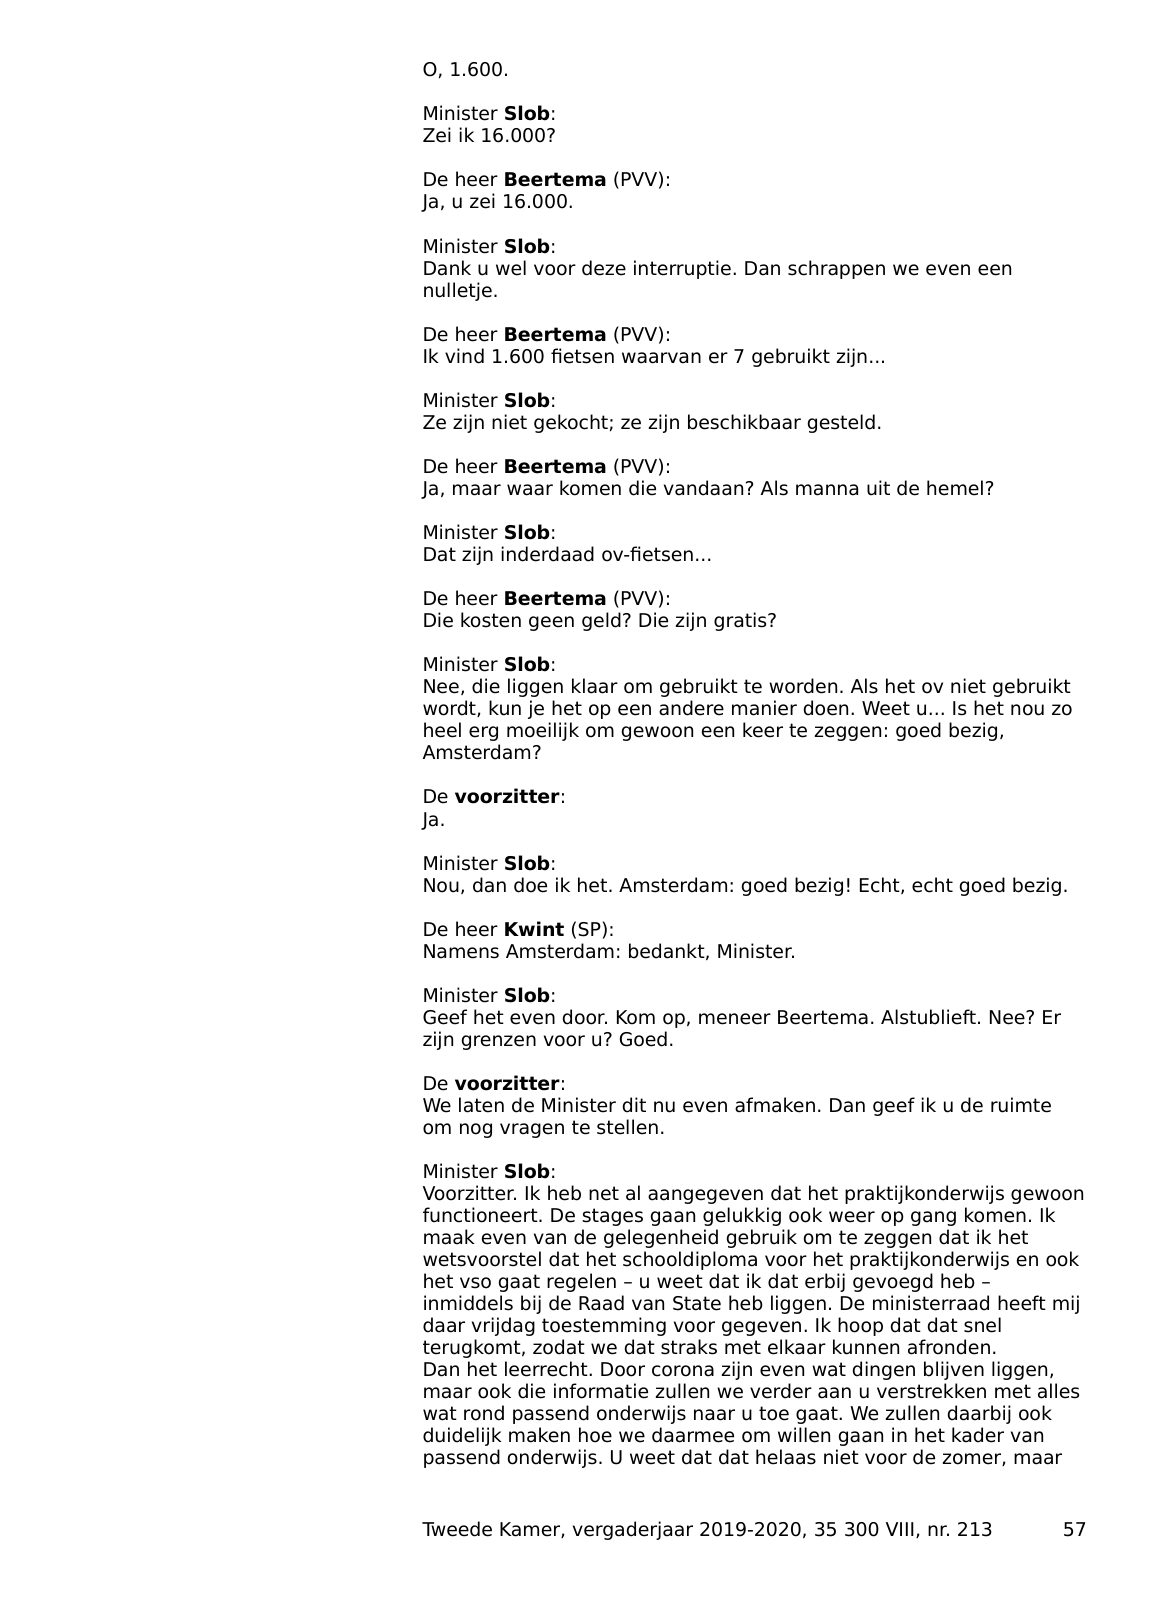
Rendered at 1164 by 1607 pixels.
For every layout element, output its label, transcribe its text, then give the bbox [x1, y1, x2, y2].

text Ik vind 1.600 fietsen waarvan er 7 gebruikt zijn... [422, 346, 1087, 368]
text Minister Slob: [422, 654, 1087, 676]
text Minister Slob: [422, 522, 1087, 544]
text De voorzitter: [422, 1073, 1087, 1095]
text Voorzitter. Ik heb net al aangegeven dat het praktijkonderwijs gewoon functioneert. De stages gaan gelukkig ook weer op gang komen. Ik maak even van de gelegenheid gebruik om te zeggen dat ik het wetsvoorstel dat het schooldiploma voor het praktijkonderwijs en ook het vso gaat regelen – u weet dat ik dat erbij gevoegd heb – inmiddels bij de Raad van State heb liggen. De ministerraad heeft mij daar vrijdag toestemming voor gegeven. Ik hoop dat dat snel terugkomt, zodat we dat straks met elkaar kunnen afronden. [422, 1183, 1087, 1359]
text Namens Amsterdam: bedankt, Minister. [422, 941, 1087, 963]
text Nee, die liggen klaar om gebruikt te worden. Als het ov niet gebruikt wordt, kun je het op een andere manier doen. Weet u... Is het nou zo heel erg moeilijk om gewoon een keer te zeggen: goed bezig, Amsterdam? [422, 676, 1087, 764]
text Minister Slob: [422, 103, 1087, 125]
text Minister Slob: [422, 390, 1087, 412]
text Ze zijn niet gekocht; ze zijn beschikbaar gesteld. [422, 412, 1087, 434]
text Geef het even door. Kom op, meneer Beertema. Alstublieft. Nee? Er zijn grenzen voor u? Goed. [422, 1007, 1087, 1051]
text O, 1.600. [422, 59, 1087, 81]
text Ja. [422, 808, 1087, 830]
text De heer Beertema (PVV): [422, 169, 1087, 191]
text Ja, u zei 16.000. [422, 191, 1087, 213]
text Ja, maar waar komen die vandaan? Als manna uit de hemel? [422, 478, 1087, 500]
text Dan het leerrecht. Door corona zijn even wat dingen blijven liggen, maar ook die informatie zullen we verder aan u verstrekken met alles wat rond passend onderwijs naar u toe gaat. We zullen daarbij ook duidelijk maken hoe we daarmee om willen gaan in het kader van passend onderwijs. U weet dat dat helaas niet voor de zomer, maar [422, 1359, 1087, 1469]
text Minister Slob: [422, 853, 1087, 874]
text De heer Beertema (PVV): [422, 456, 1087, 478]
text Dat zijn inderdaad ov-fietsen... [422, 544, 1087, 566]
text Minister Slob: [422, 236, 1087, 257]
text De heer Beertema (PVV): [422, 588, 1087, 610]
text Minister Slob: [422, 1161, 1087, 1183]
text We laten de Minister dit nu even afmaken. Dan geef ik u de ruimte om nog vragen te stellen. [422, 1095, 1087, 1139]
text Zei ik 16.000? [422, 125, 1087, 147]
text De heer Kwint (SP): [422, 919, 1087, 941]
text De voorzitter: [422, 786, 1087, 808]
text De heer Beertema (PVV): [422, 324, 1087, 346]
text Nou, dan doe ik het. Amsterdam: goed bezig! Echt, echt goed bezig. [422, 874, 1087, 897]
text Dank u wel voor deze interruptie. Dan schrappen we even een nulletje. [422, 257, 1087, 301]
text Die kosten geen geld? Die zijn gratis? [422, 610, 1087, 632]
text Minister Slob: [422, 985, 1087, 1007]
